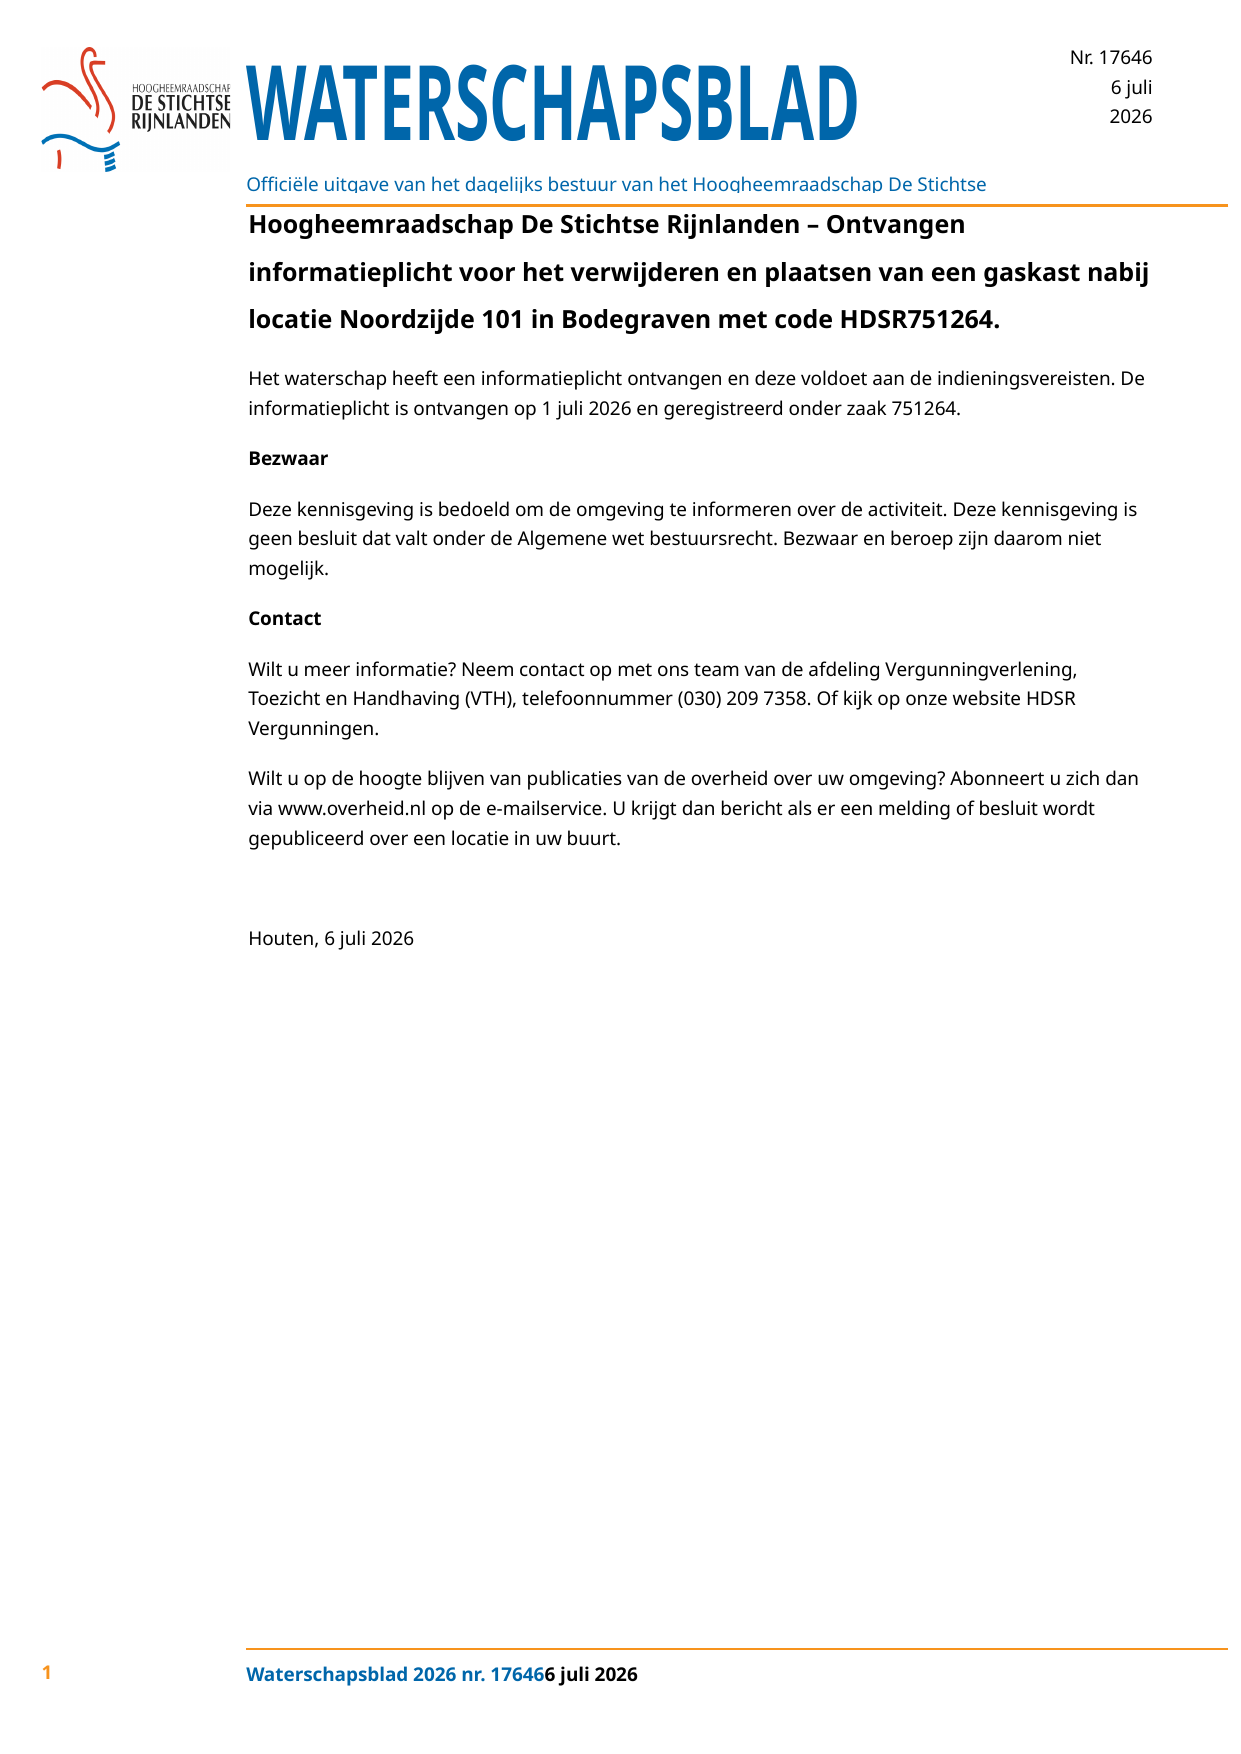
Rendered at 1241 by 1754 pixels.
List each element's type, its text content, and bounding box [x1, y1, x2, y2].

text Wilt u op de hoogte blijven van publicaties van de overheid over uw omgeving? Abonneert u zich dan via www.overheid.nl op de e-mailservice. U krijgt dan bericht als er een melding of besluit wordt gepubliceerd over een locatie in uw buurt. [248, 766, 1152, 850]
text Deze kennisgeving is bedoeld om de omgeving te informeren over de activiteit. Deze kennisgeving is geen besluit dat valt onder de Algemene wet bestuursrecht. Bezwaar en beroep zijn daarom niet mogelijk. [248, 496, 1152, 581]
text Hoogheemraadschap De Stichtse Rijnlanden – Ontvangen informatieplicht voor het verwijderen en plaatsen van een gaskast nabij locatie Noordzijde 101 in Bodegraven met code HDSR751264. [248, 207, 1152, 336]
picture [41, 47, 231, 172]
text Contact [248, 606, 1152, 631]
text Bezwaar [248, 446, 1152, 471]
text Wilt u meer informatie? Neem contact op met ons team van de afdeling Vergunningverlening, Toezicht en Handhaving (VTH), telefoonnummer (030) 209 7358. Of kijk op onze website HDSR Vergunningen. [248, 656, 1152, 741]
text Het waterschap heeft een informatieplicht ontvangen en deze voldoet aan de indieningsvereisten. De informatieplicht is ontvangen op 1 juli 2026 en geregistreerd onder zaak 751264. [248, 366, 1152, 421]
text Houten, 6 juli 2026 [248, 926, 1152, 951]
